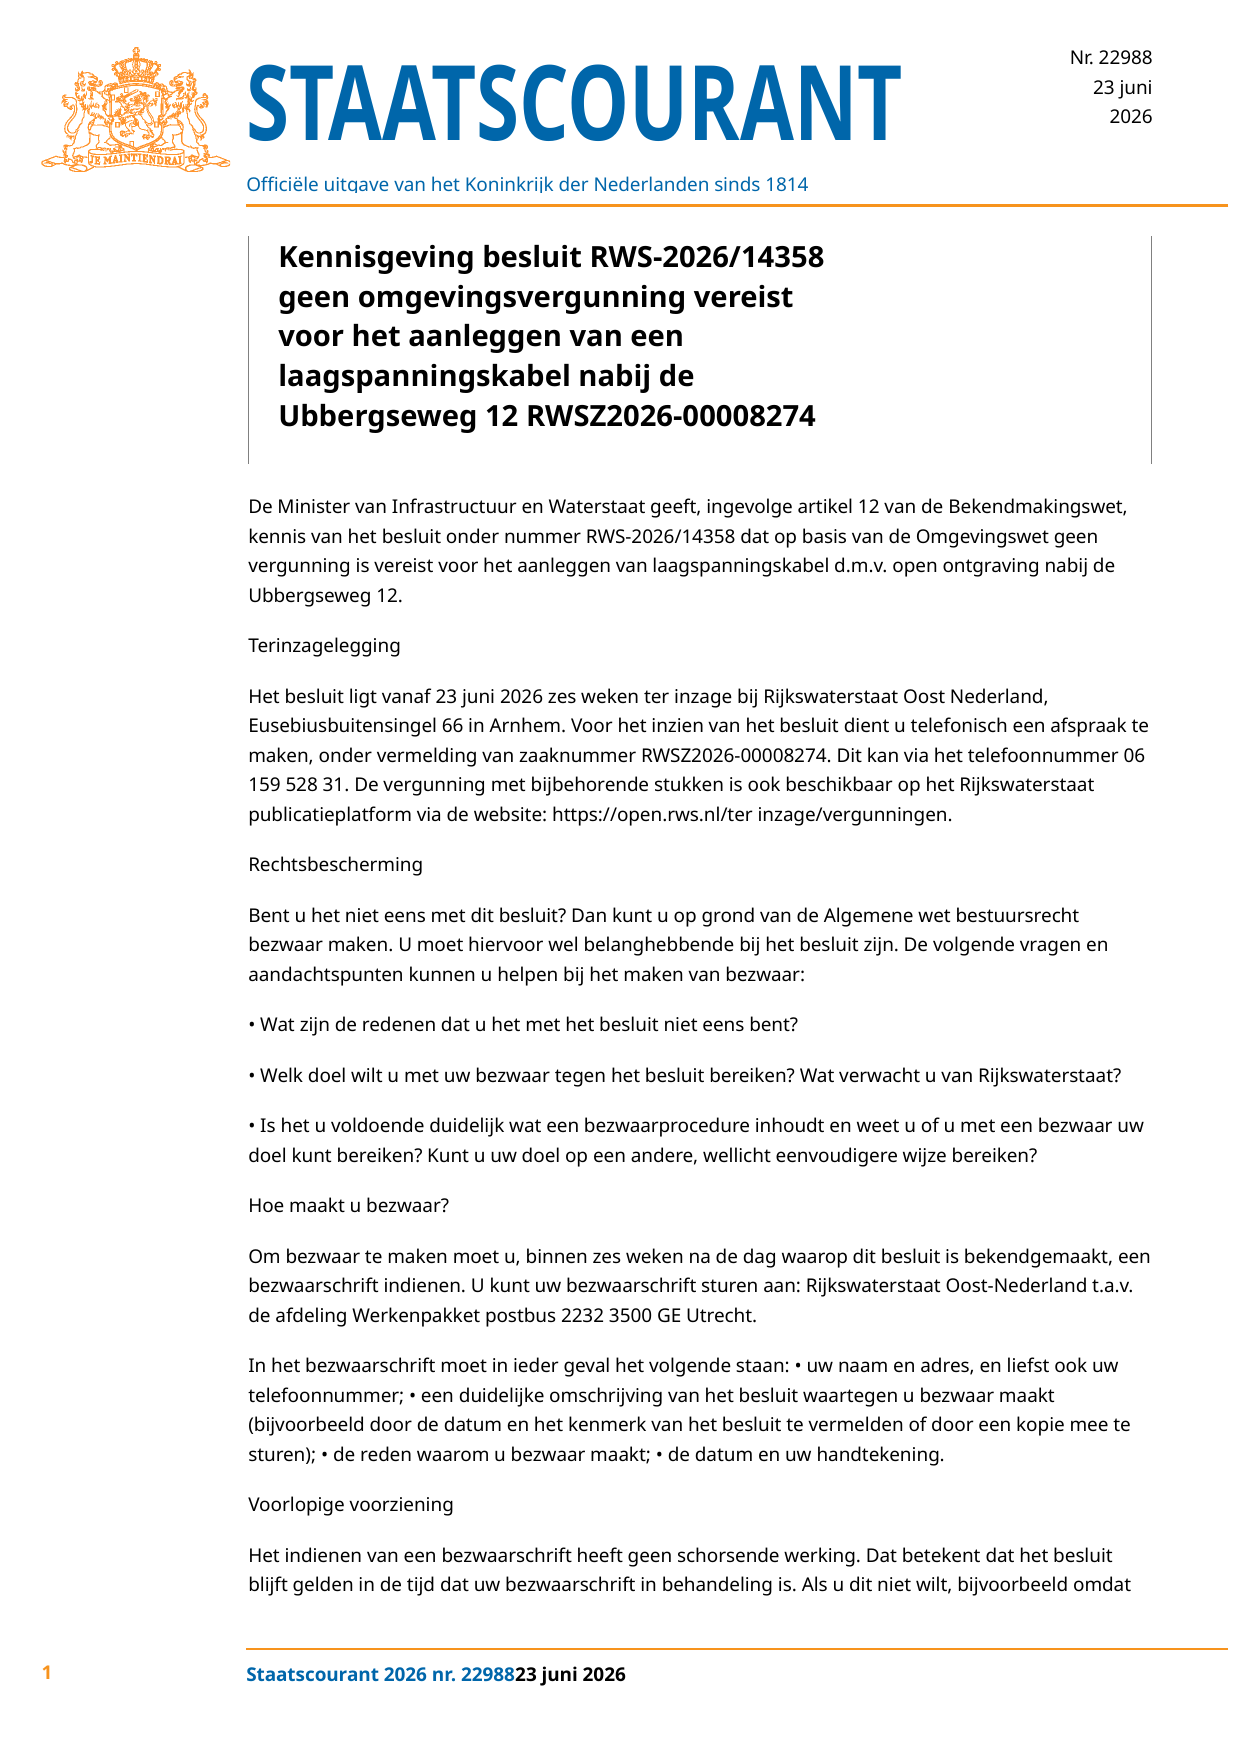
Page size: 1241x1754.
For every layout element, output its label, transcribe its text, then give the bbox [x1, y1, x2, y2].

text Het besluit ligt vanaf 23 juni 2026 zes weken ter inzage bij Rijkswaterstaat Oost Nederland, Eusebiusbuitensingel 66 in Arnhem. Voor het inzien van het besluit dient u telefonisch een afspraak te maken, onder vermelding van zaaknummer RWSZ2026-00008274. Dit kan via het telefoonnummer 06 159 528 31. De vergunning met bijbehorende stukken is ook beschikbaar op het Rijkswaterstaat publicatieplatform via de website: https://open.rws.nl/ter inzage/vergunningen. [248, 683, 1152, 827]
text Het indienen van een bezwaarschrift heeft geen schorsende werking. Dat betekent dat het besluit blijft gelden in de tijd dat uw bezwaarschrift in behandeling is. Als u dit niet wilt, bijvoorbeeld omdat [248, 1542, 1152, 1597]
text Bent u het niet eens met dit besluit? Dan kunt u op grond van de Algemene wet bestuursrecht bezwaar maken. U moet hiervoor wel belanghebbende bij het besluit zijn. De volgende vragen en aandachtspunten kunnen u helpen bij het maken van bezwaar: [248, 902, 1152, 987]
picture [41, 47, 231, 172]
text Terinzagelegging [248, 632, 1152, 658]
text • Welk doel wilt u met uw bezwaar tegen het besluit bereiken? Wat verwacht u van Rijkswaterstaat? [248, 1062, 1152, 1088]
table_header [1090, 236, 1151, 413]
table_header [850, 236, 912, 413]
table_header Kennisgeving besluit RWS-2026/14358 geen omgevingsvergunning vereist voor het aanleggen van een laagspanningskabel nabij de Ubbergseweg 12 RWSZ2026-00008274 [249, 236, 850, 464]
text Rechtsbescherming [248, 852, 1152, 877]
text Voorlopige voorziening [248, 1492, 1152, 1517]
text • Is het u voldoende duidelijk wat een bezwaarprocedure inhoudt en weet u of u met een bezwaar uw doel kunt bereiken? Kunt u uw doel op een andere, wellicht eenvoudigere wijze bereiken? [248, 1112, 1152, 1168]
table_header [850, 414, 1151, 464]
text In het bezwaarschrift moet in ieder geval het volgende staan: • uw naam en adres, en liefst ook uw telefoonnummer; • een duidelijke omschrijving van het besluit waartegen u bezwaar maakt (bijvoorbeeld door de datum en het kenmerk van het besluit te vermelden of door een kopie mee te sturen); • de reden waarom u bezwaar maakt; • de datum en uw handtekening. [248, 1352, 1152, 1467]
picture [912, 236, 1090, 414]
text Hoe maakt u bezwaar? [248, 1192, 1152, 1218]
text • Wat zijn de redenen dat u het met het besluit niet eens bent? [248, 1012, 1152, 1037]
text De Minister van Infrastructuur en Waterstaat geeft, ingevolge artikel 12 van de Bekendmakingswet, kennis van het besluit onder nummer RWS-2026/14358 dat op basis van de Omgevingswet geen vergunning is vereist voor het aanleggen van laagspanningskabel d.m.v. open ontgraving nabij de Ubbergseweg 12. [248, 493, 1152, 608]
text Om bezwaar te maken moet u, binnen zes weken na de dag waarop dit besluit is bekendgemaakt, een bezwaarschrift indienen. U kunt uw bezwaarschrift sturen aan: Rijkswaterstaat Oost-Nederland t.a.v. de afdeling Werkenpakket postbus 2232 3500 GE Utrecht. [248, 1243, 1152, 1328]
